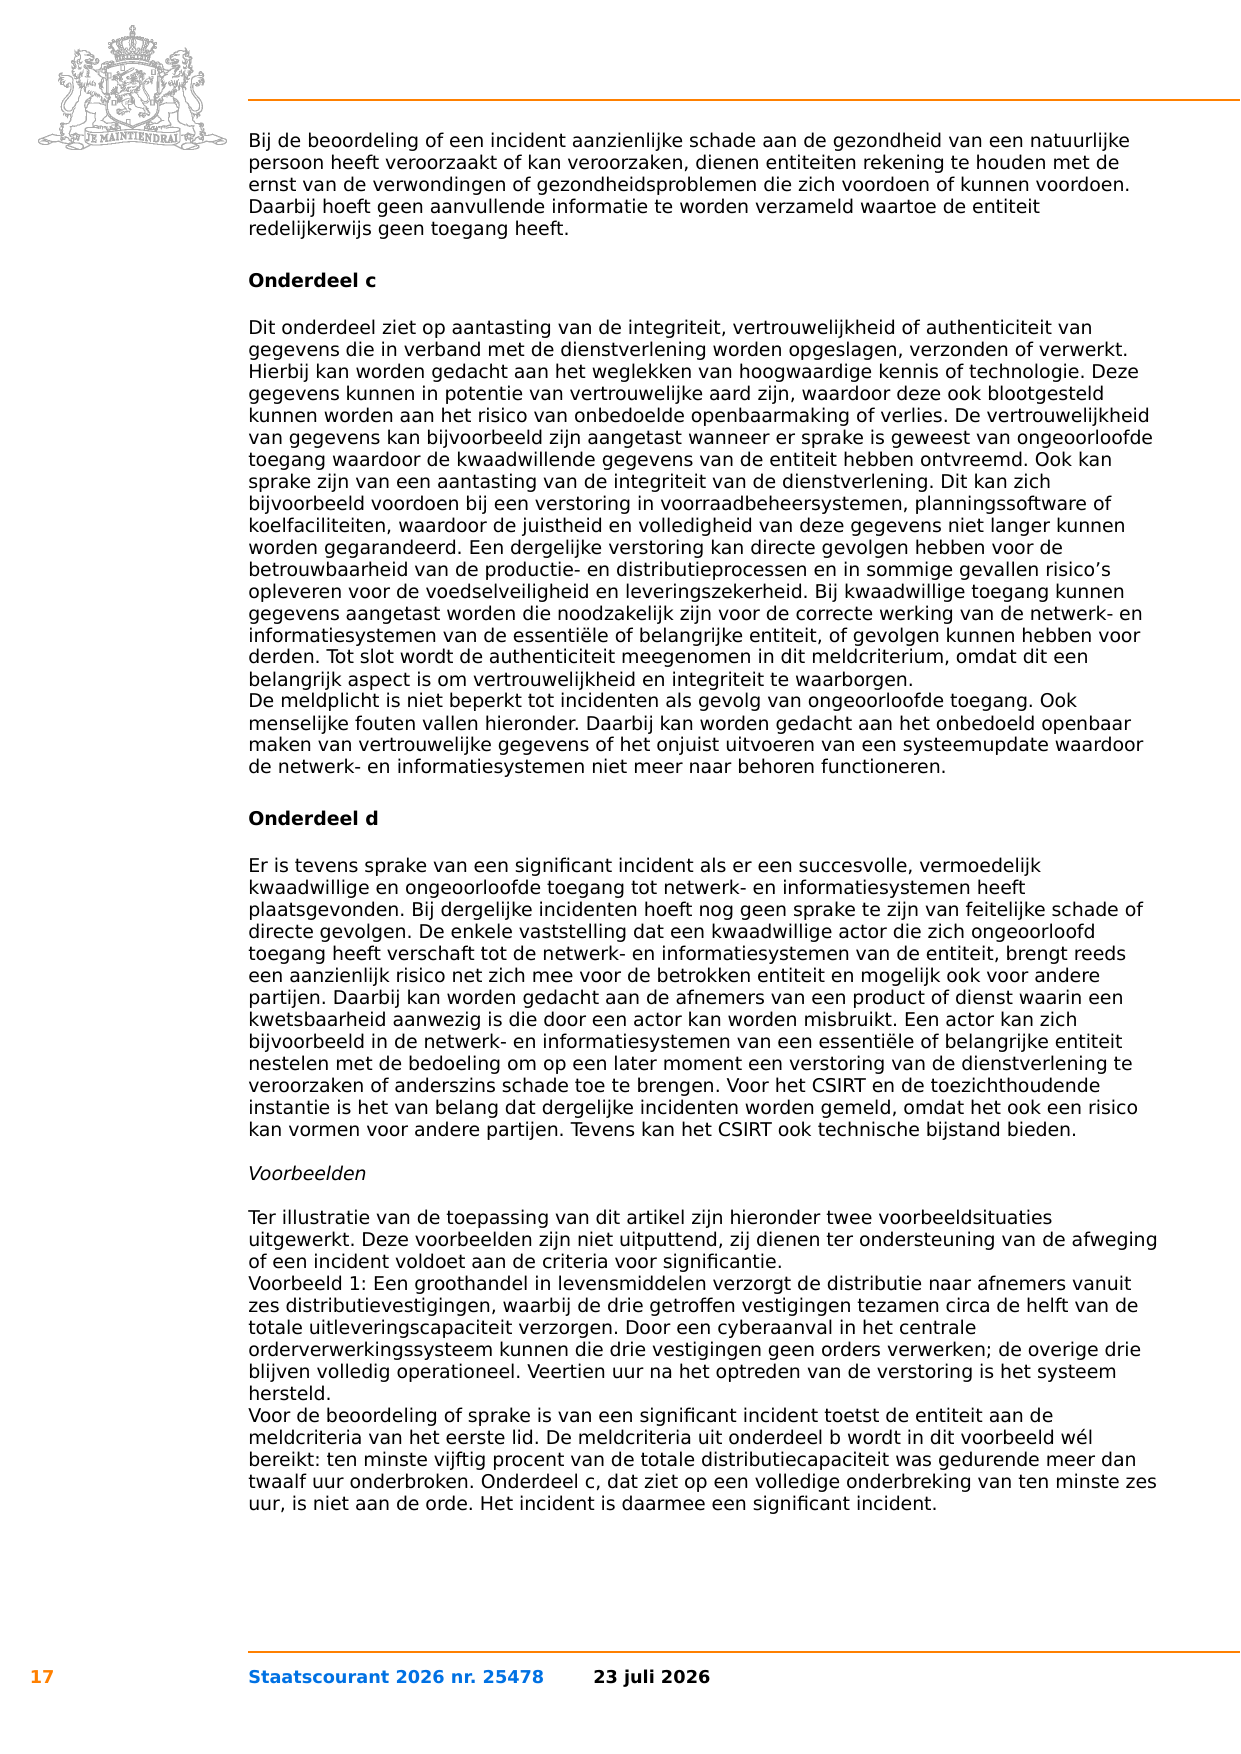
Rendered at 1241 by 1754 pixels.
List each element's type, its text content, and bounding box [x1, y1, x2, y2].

text De meldplicht is niet beperkt tot incidenten als gevolg van ongeoorloofde toegang. Ook menselijke fouten vallen hieronder. Daarbij kan worden gedacht aan het onbedoeld openbaar maken van vertrouwelijke gegevens of het onjuist uitvoeren van een systeemupdate waardoor de netwerk- en informatiesystemen niet meer naar behoren functioneren. [248, 690, 1163, 778]
subtitle Voorbeelden [248, 1163, 1163, 1185]
text Voorbeeld 1: Een groothandel in levensmiddelen verzorgt de distributie naar afnemers vanuit zes distributievestigingen, waarbij de drie getroffen vestigingen tezamen circa de helft van de totale uitleveringscapaciteit verzorgen. Door een cyberaanval in het centrale orderverwerkingssysteem kunnen die drie vestigingen geen orders verwerken; de overige drie blijven volledig operationeel. Veertien uur na het optreden van de verstoring is het systeem hersteld. [248, 1273, 1163, 1404]
text Er is tevens sprake van een significant incident als er een succesvolle, vermoedelijk kwaadwillige en ongeoorloofde toegang tot netwerk- en informatiesystemen heeft plaatsgevonden. Bij dergelijke incidenten hoeft nog geen sprake te zijn van feitelijke schade of directe gevolgen. De enkele vaststelling dat een kwaadwillige actor die zich ongeoorloofd toegang heeft verschaft tot de netwerk- en informatiesystemen van de entiteit, brengt reeds een aanzienlijk risico net zich mee voor de betrokken entiteit en mogelijk ook voor andere partijen. Daarbij kan worden gedacht aan de afnemers van een product of dienst waarin een kwetsbaarheid aanwezig is die door een actor kan worden misbruikt. Een actor kan zich bijvoorbeeld in de netwerk- en informatiesystemen van een essentiële of belangrijke entiteit nestelen met de bedoeling om op een later moment een verstoring van de dienstverlening te veroorzaken of anderszins schade toe te brengen. Voor het CSIRT en de toezichthoudende instantie is het van belang dat dergelijke incidenten worden gemeld, omdat het ook een risico kan vormen voor andere partijen. Tevens kan het CSIRT ook technische bijstand bieden. [248, 855, 1163, 1141]
text Dit onderdeel ziet op aantasting van de integriteit, vertrouwelijkheid of authenticiteit van gegevens die in verband met de dienstverlening worden opgeslagen, verzonden of verwerkt. Hierbij kan worden gedacht aan het weglekken van hoogwaardige kennis of technologie. Deze gegevens kunnen in potentie van vertrouwelijke aard zijn, waardoor deze ook blootgesteld kunnen worden aan het risico van onbedoelde openbaarmaking of verlies. De vertrouwelijkheid van gegevens kan bijvoorbeeld zijn aangetast wanneer er sprake is geweest van ongeoorloofde toegang waardoor de kwaadwillende gegevens van de entiteit hebben ontvreemd. Ook kan sprake zijn van een aantasting van de integriteit van de dienstverlening. Dit kan zich bijvoorbeeld voordoen bij een verstoring in voorraadbeheersystemen, planningssoftware of koelfaciliteiten, waardoor de juistheid en volledigheid van deze gegevens niet langer kunnen worden gegarandeerd. Een dergelijke verstoring kan directe gevolgen hebben voor de betrouwbaarheid van de productie- en distributieprocessen en in sommige gevallen risico’s opleveren voor de voedselveiligheid en leveringszekerheid. Bij kwaadwillige toegang kunnen gegevens aangetast worden die noodzakelijk zijn voor de correcte werking van de netwerk- en informatiesystemen van de essentiële of belangrijke entiteit, of gevolgen kunnen hebben voor derden. Tot slot wordt de authenticiteit meegenomen in dit meldcriterium, omdat dit een belangrijk aspect is om vertrouwelijkheid en integriteit te waarborgen. [248, 317, 1163, 690]
subtitle Onderdeel c [248, 270, 1163, 292]
picture [38, 25, 227, 150]
subtitle Onderdeel d [248, 808, 1163, 830]
text Bij de beoordeling of een incident aanzienlijke schade aan de gezondheid van een natuurlijke persoon heeft veroorzaakt of kan veroorzaken, dienen entiteiten rekening te houden met de ernst van de verwondingen of gezondheidsproblemen die zich voordoen of kunnen voordoen. Daarbij hoeft geen aanvullende informatie te worden verzameld waartoe de entiteit redelijkerwijs geen toegang heeft. [248, 130, 1163, 240]
text Ter illustratie van de toepassing van dit artikel zijn hieronder twee voorbeeldsituaties uitgewerkt. Deze voorbeelden zijn niet uitputtend, zij dienen ter ondersteuning van de afweging of een incident voldoet aan de criteria voor significantie. [248, 1207, 1163, 1273]
text Voor de beoordeling of sprake is van een significant incident toetst de entiteit aan de meldcriteria van het eerste lid. De meldcriteria uit onderdeel b wordt in dit voorbeeld wél bereikt: ten minste vijftig procent van de totale distributiecapaciteit was gedurende meer dan twaalf uur onderbroken. Onderdeel c, dat ziet op een volledige onderbreking van ten minste zes uur, is niet aan de orde. Het incident is daarmee een significant incident. [248, 1404, 1163, 1514]
